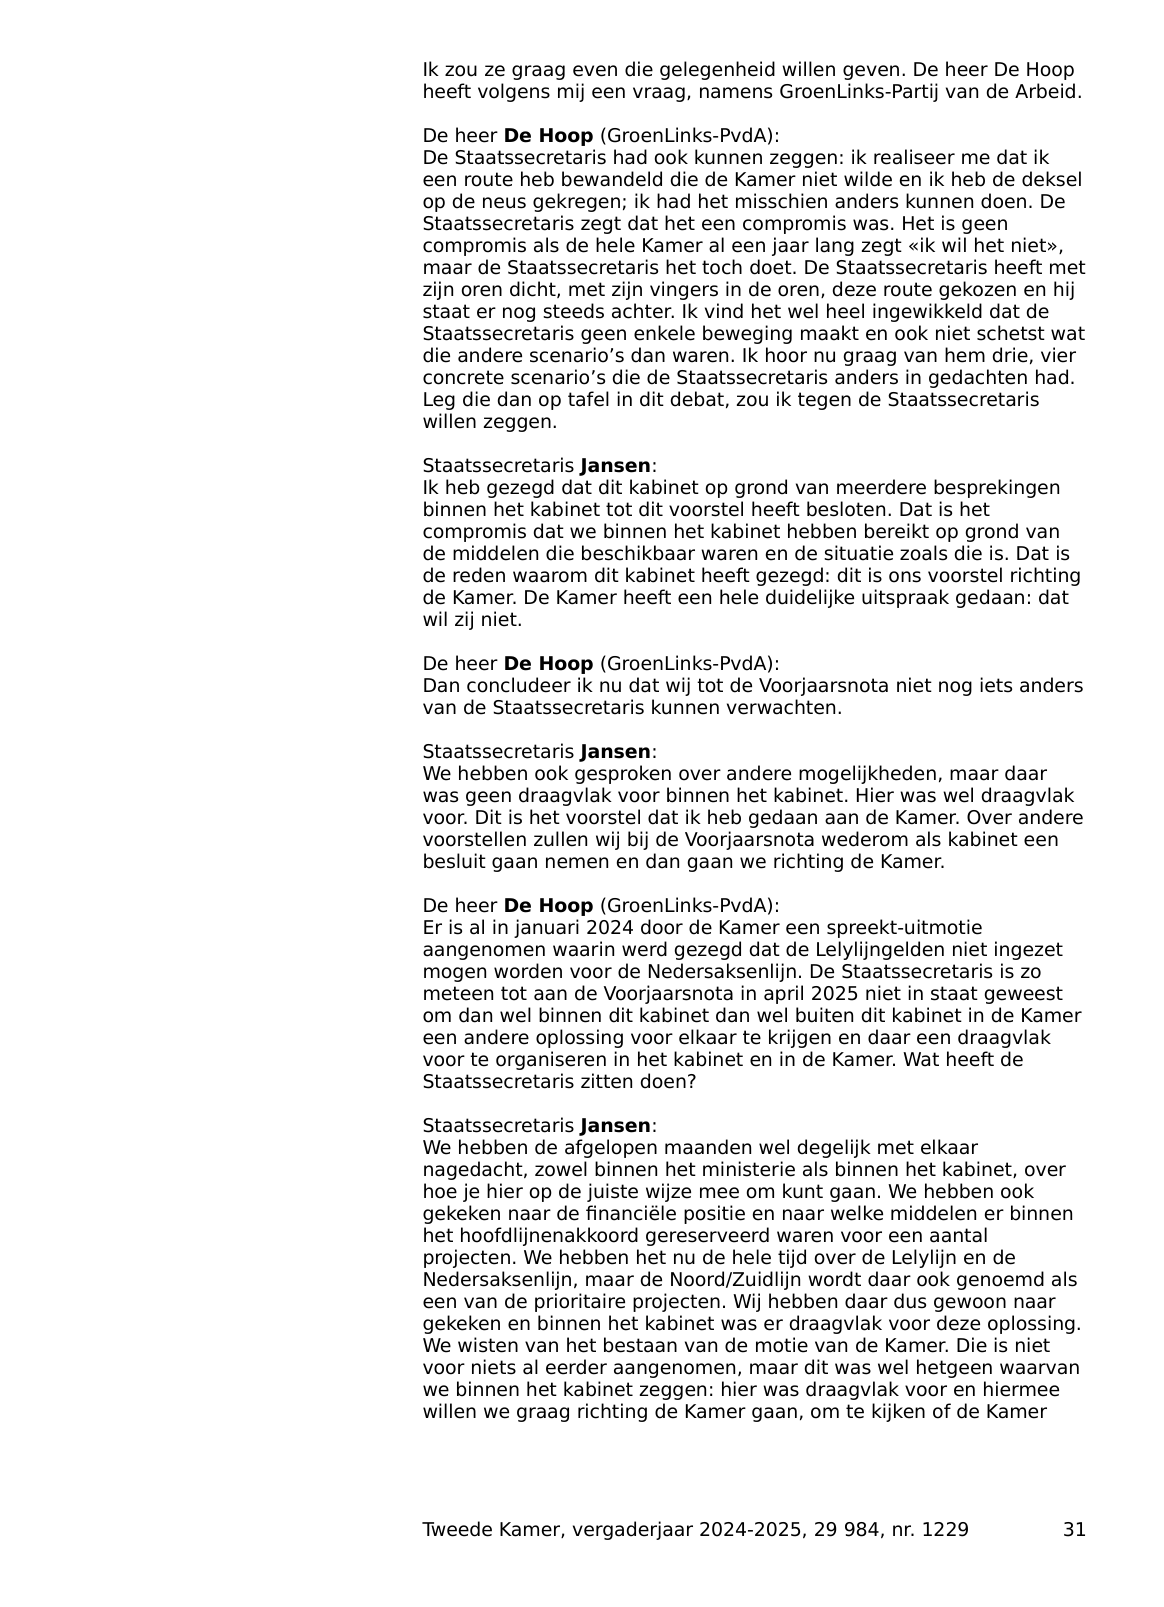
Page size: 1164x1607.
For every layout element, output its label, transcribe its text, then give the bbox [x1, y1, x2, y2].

text We hebben de afgelopen maanden wel degelijk met elkaar nagedacht, zowel binnen het ministerie als binnen het kabinet, over hoe je hier op de juiste wijze mee om kunt gaan. We hebben ook gekeken naar de financiële positie en naar welke middelen er binnen het hoofdlijnenakkoord gereserveerd waren voor een aantal projecten. We hebben het nu de hele tijd over de Lelylijn en de Nedersaksenlijn, maar de Noord/Zuidlijn wordt daar ook genoemd als een van de prioritaire projecten. Wij hebben daar dus gewoon naar gekeken en binnen het kabinet was er draagvlak voor deze oplossing. We wisten van het bestaan van de motie van de Kamer. Die is niet voor niets al eerder aangenomen, maar dit was wel hetgeen waarvan we binnen het kabinet zeggen: hier was draagvlak voor en hiermee willen we graag richting de Kamer gaan, om te kijken of de Kamer [422, 1137, 1087, 1423]
text De Staatssecretaris had ook kunnen zeggen: ik realiseer me dat ik een route heb bewandeld die de Kamer niet wilde en ik heb de deksel op de neus gekregen; ik had het misschien anders kunnen doen. De Staatssecretaris zegt dat het een compromis was. Het is geen compromis als de hele Kamer al een jaar lang zegt «ik wil het niet», maar de Staatssecretaris het toch doet. De Staatssecretaris heeft met zijn oren dicht, met zijn vingers in de oren, deze route gekozen en hij staat er nog steeds achter. Ik vind het wel heel ingewikkeld dat de Staatssecretaris geen enkele beweging maakt en ook niet schetst wat die andere scenario’s dan waren. Ik hoor nu graag van hem drie, vier concrete scenario’s die de Staatssecretaris anders in gedachten had. Leg die dan op tafel in dit debat, zou ik tegen de Staatssecretaris willen zeggen. [422, 147, 1087, 433]
text Staatssecretaris Jansen: [422, 1115, 1087, 1137]
text Staatssecretaris Jansen: [422, 455, 1087, 477]
text Er is al in januari 2024 door de Kamer een spreekt-uitmotie aangenomen waarin werd gezegd dat de Lelylijngelden niet ingezet mogen worden voor de Nedersaksenlijn. De Staatssecretaris is zo meteen tot aan de Voorjaarsnota in april 2025 niet in staat geweest om dan wel binnen dit kabinet dan wel buiten dit kabinet in de Kamer een andere oplossing voor elkaar te krijgen en daar een draagvlak voor te organiseren in het kabinet en in de Kamer. Wat heeft de Staatssecretaris zitten doen? [422, 917, 1087, 1093]
text De heer De Hoop (GroenLinks-PvdA): [422, 125, 1087, 147]
text De heer De Hoop (GroenLinks-PvdA): [422, 895, 1087, 917]
text De heer De Hoop (GroenLinks-PvdA): [422, 653, 1087, 675]
text Ik zou ze graag even die gelegenheid willen geven. De heer De Hoop heeft volgens mij een vraag, namens GroenLinks-Partij van de Arbeid. [422, 59, 1087, 103]
text We hebben ook gesproken over andere mogelijkheden, maar daar was geen draagvlak voor binnen het kabinet. Hier was wel draagvlak voor. Dit is het voorstel dat ik heb gedaan aan de Kamer. Over andere voorstellen zullen wij bij de Voorjaarsnota wederom als kabinet een besluit gaan nemen en dan gaan we richting de Kamer. [422, 763, 1087, 873]
text Staatssecretaris Jansen: [422, 741, 1087, 763]
text Dan concludeer ik nu dat wij tot de Voorjaarsnota niet nog iets anders van de Staatssecretaris kunnen verwachten. [422, 675, 1087, 719]
text Ik heb gezegd dat dit kabinet op grond van meerdere besprekingen binnen het kabinet tot dit voorstel heeft besloten. Dat is het compromis dat we binnen het kabinet hebben bereikt op grond van de middelen die beschikbaar waren en de situatie zoals die is. Dat is de reden waarom dit kabinet heeft gezegd: dit is ons voorstel richting de Kamer. De Kamer heeft een hele duidelijke uitspraak gedaan: dat wil zij niet. [422, 477, 1087, 631]
